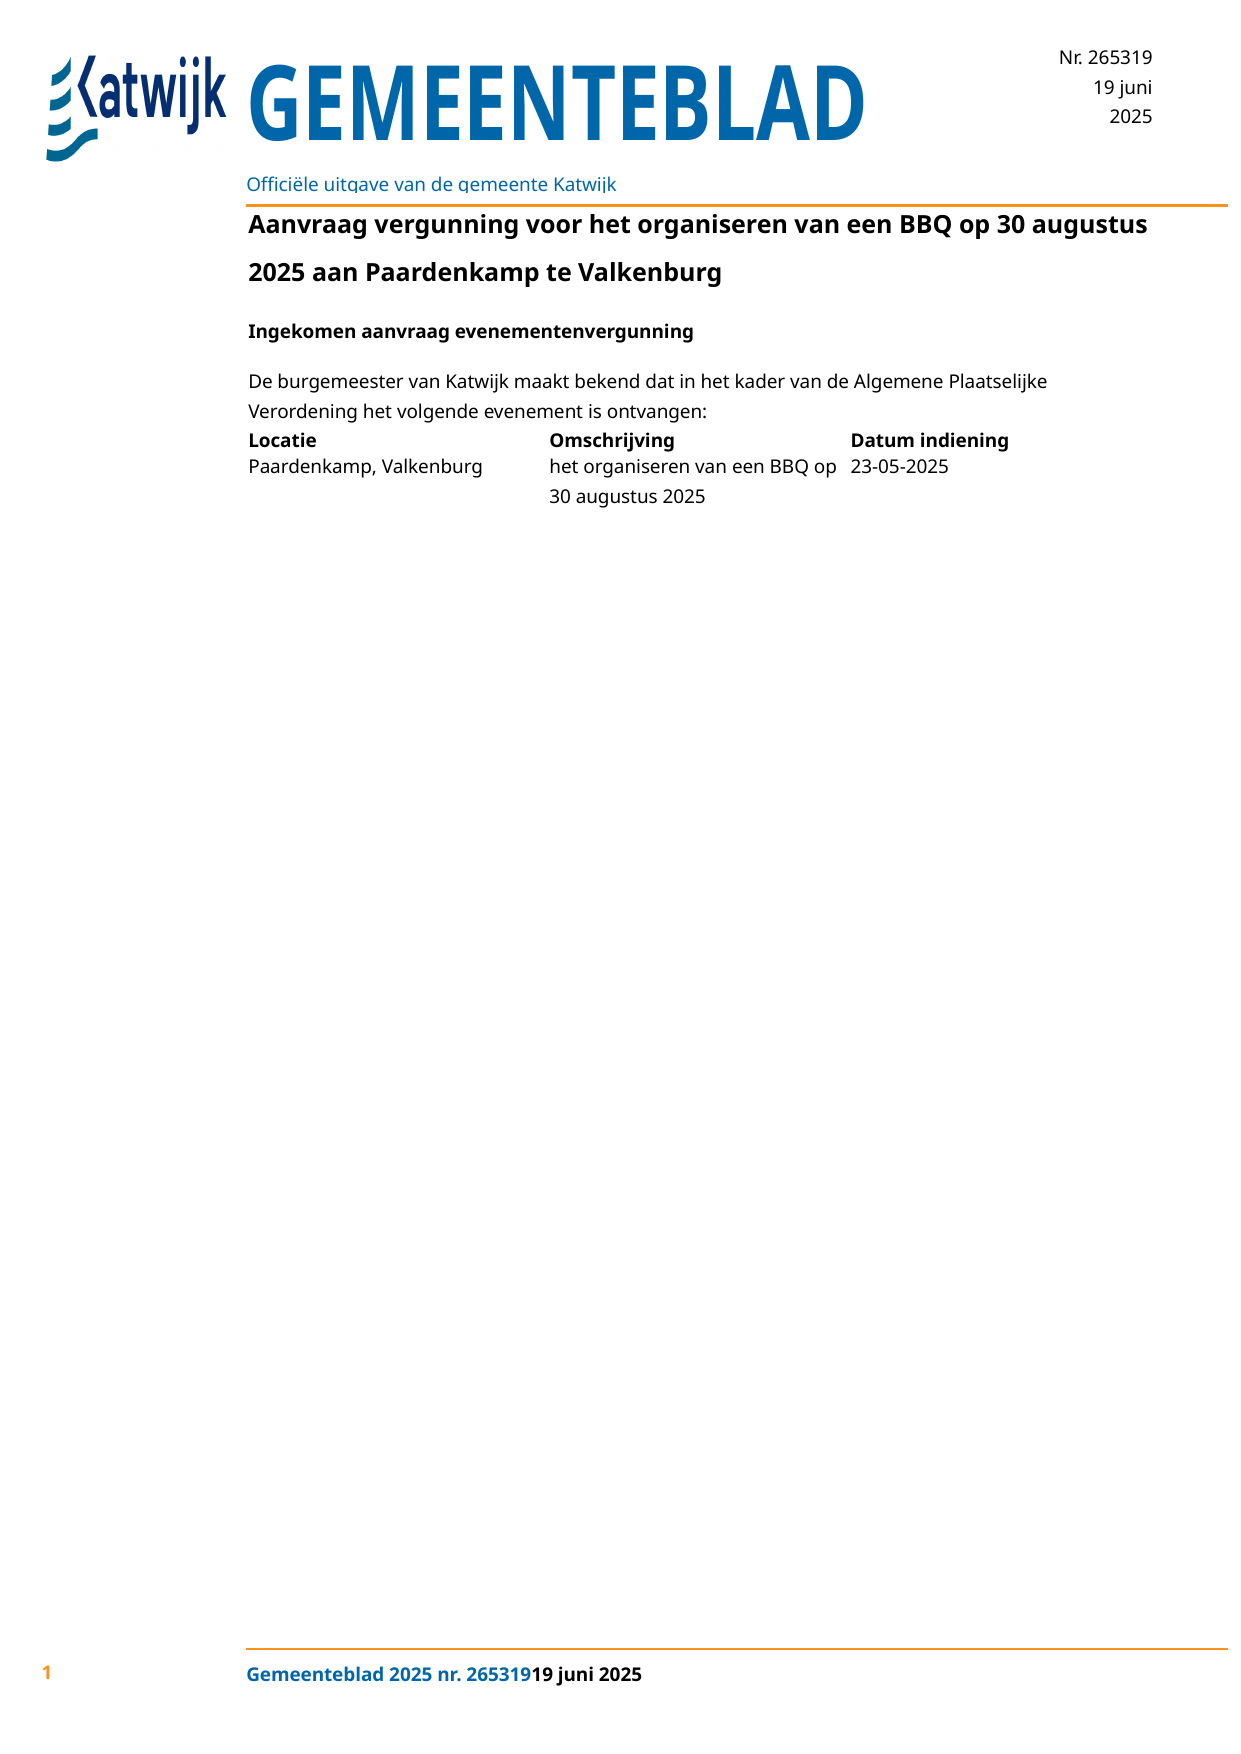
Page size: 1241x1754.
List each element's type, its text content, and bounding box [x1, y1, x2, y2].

table_header Locatie [248, 428, 549, 453]
picture [41, 47, 231, 172]
table_header Datum indiening [850, 428, 1152, 453]
table_cell Paardenkamp, Valkenburg [248, 453, 549, 509]
table_cell 23-05-2025 [850, 453, 1152, 509]
text Ingekomen aanvraag evenementenvergunning [248, 318, 1152, 344]
table_header Omschrijving [549, 428, 850, 453]
table_cell het organiseren van een BBQ op 30 augustus 2025 [549, 453, 850, 509]
text De burgemeester van Katwijk maakt bekend dat in het kader van de Algemene Plaatselijke Verordening het volgende evenement is ontvangen: [248, 368, 1152, 424]
text Aanvraag vergunning voor het organiseren van een BBQ op 30 augustus 2025 aan Paardenkamp te Valkenburg [248, 207, 1152, 288]
